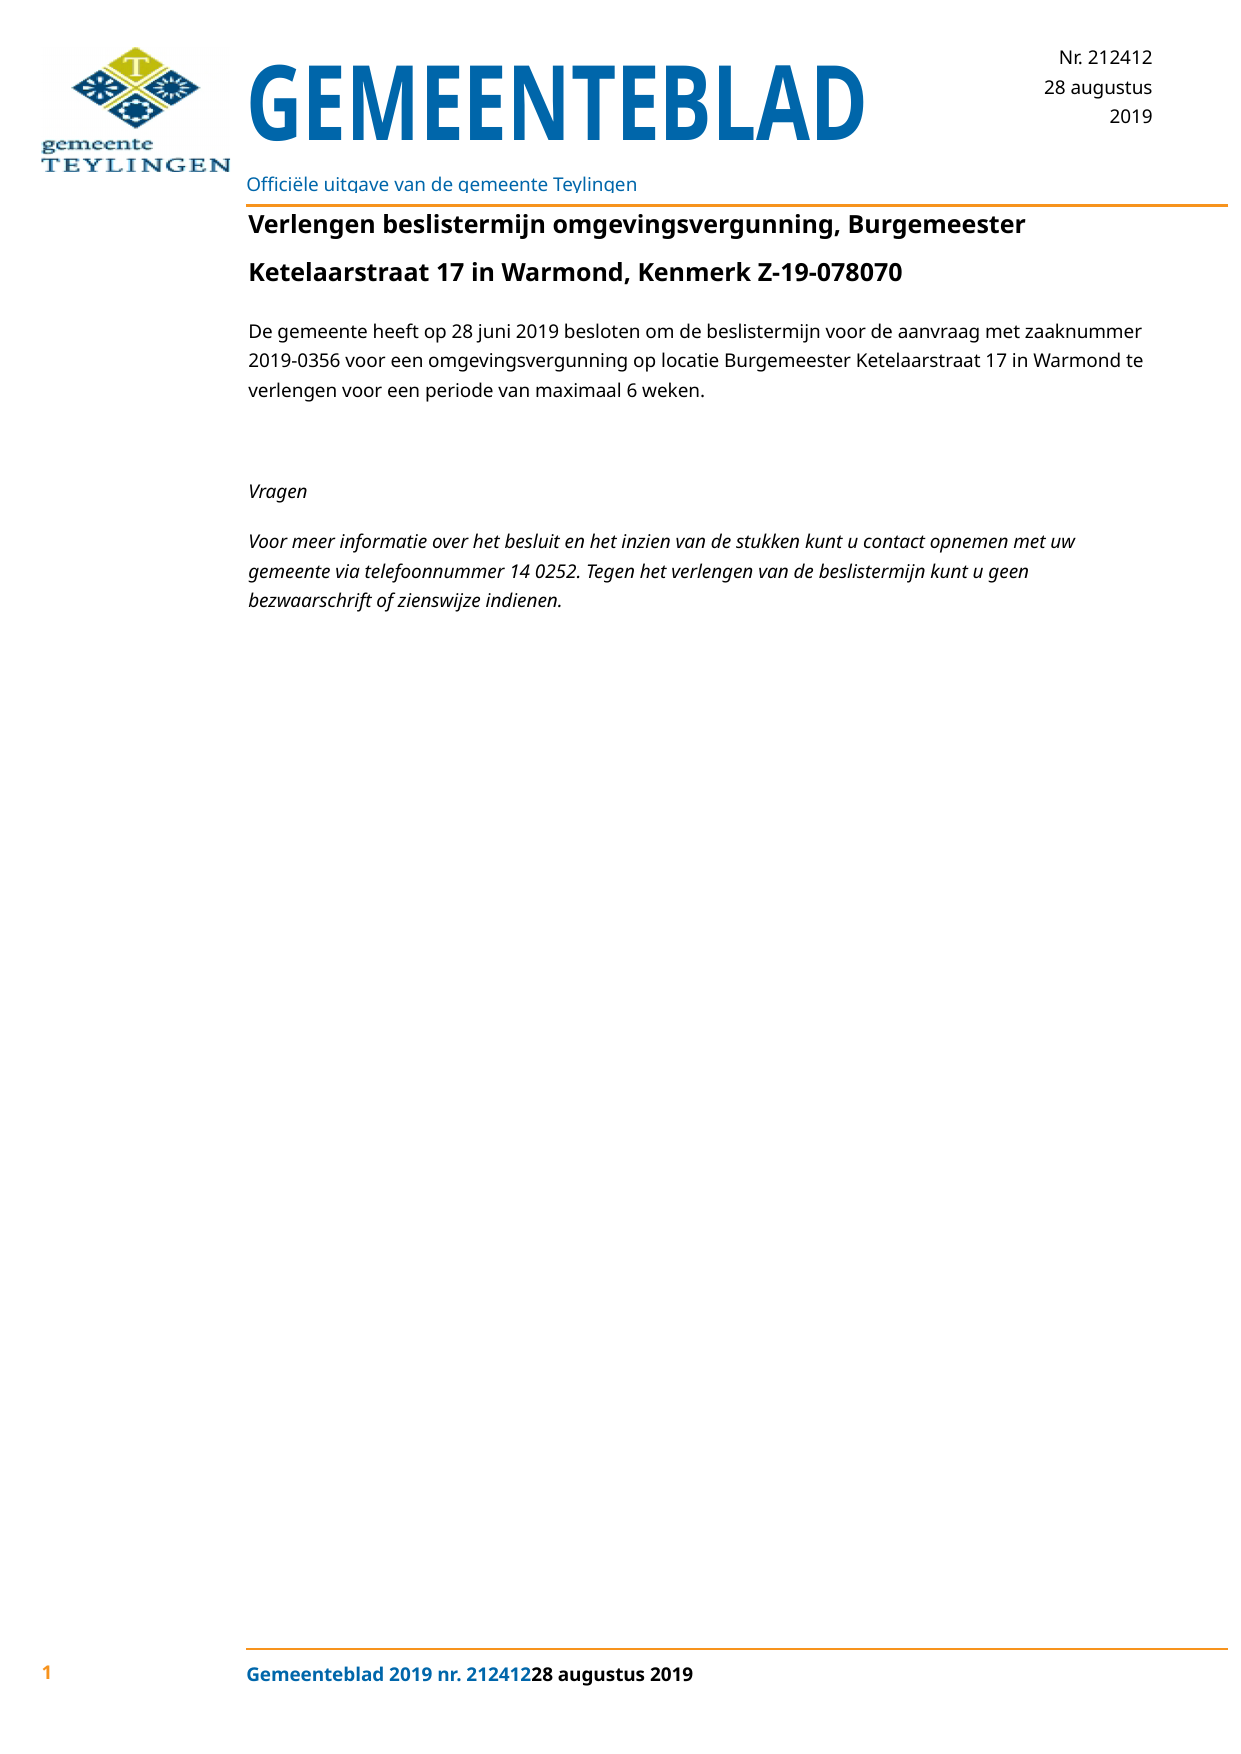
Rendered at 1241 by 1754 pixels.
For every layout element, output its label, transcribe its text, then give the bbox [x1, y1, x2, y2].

text De gemeente heeft op 28 juni 2019 besloten om de beslistermijn voor de aanvraag met zaaknummer 2019-0356 voor een omgevingsvergunning op locatie Burgemeester Ketelaarstraat 17 in Warmond te verlengen voor een periode van maximaal 6 weken. [248, 318, 1152, 403]
picture [41, 47, 231, 172]
text Vragen [248, 478, 1152, 504]
text Voor meer informatie over het besluit en het inzien van de stukken kunt u contact opnemen met uw gemeente via telefoonnummer 14 0252. Tegen het verlengen van de beslistermijn kunt u geen bezwaarschrift of zienswijze indienen. [248, 528, 1152, 613]
text Verlengen beslistermijn omgevingsvergunning, Burgemeester Ketelaarstraat 17 in Warmond, Kenmerk Z-19-078070 [248, 207, 1152, 288]
